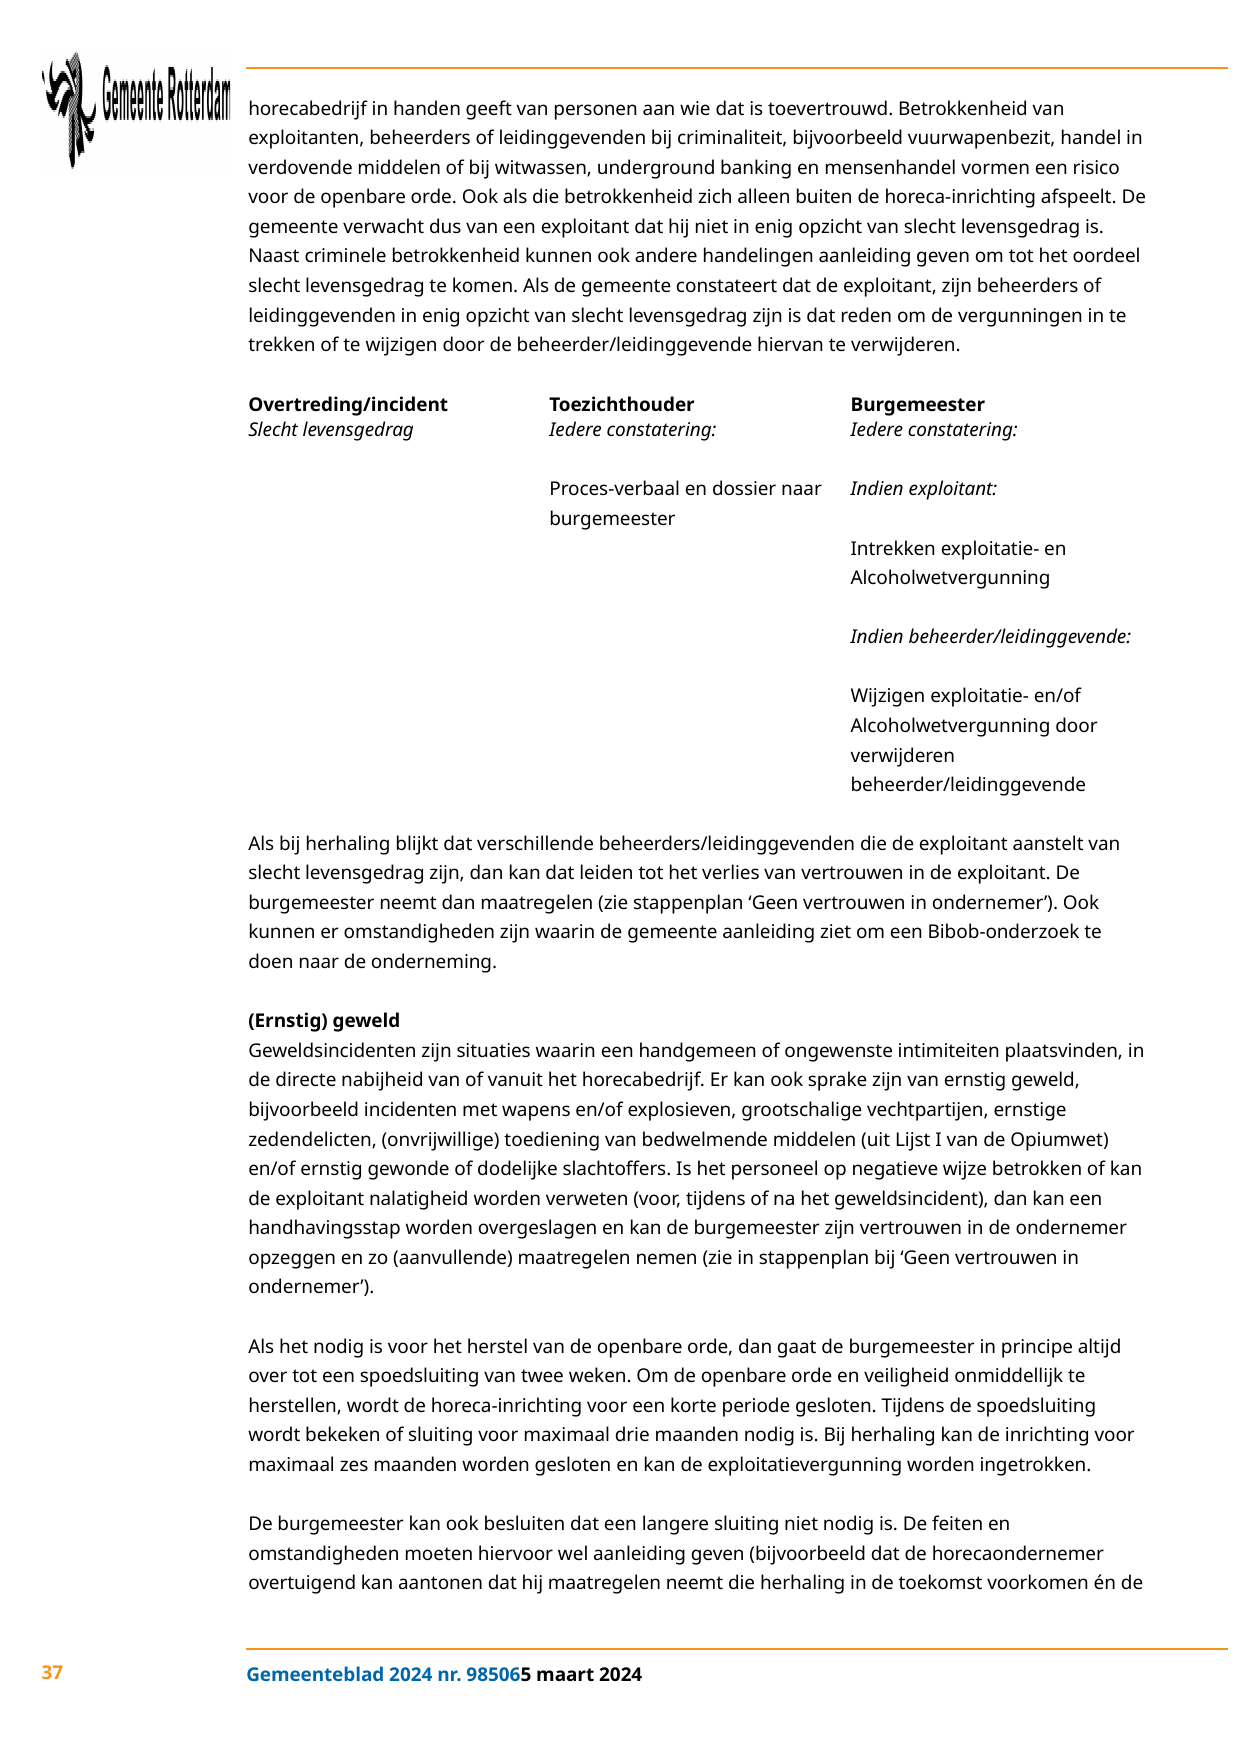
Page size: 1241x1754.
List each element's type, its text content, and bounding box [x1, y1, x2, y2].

text De burgemeester kan ook besluiten dat een langere sluiting niet nodig is. De feiten en omstandigheden moeten hiervoor wel aanleiding geven (bijvoorbeeld dat de horecaondernemer overtuigend kan aantonen dat hij maatregelen neemt die herhaling in de toekomst voorkomen én de [248, 1510, 1152, 1595]
table_cell Iedere constatering: Indien exploitant: Intrekken exploitatie- en Alcoholwetvergunning Indien beheerder/leidinggevende: Wijzigen exploitatie- en/of Alcoholwetvergunning door verwijderen beheerder/leidinggevende [850, 416, 1152, 797]
text (Ernstig) geweld [248, 1007, 1152, 1033]
table_header Burgemeester [850, 391, 1152, 416]
text Als het nodig is voor het herstel van de openbare orde, dan gaat de burgemeester in principe altijd over tot een spoedsluiting van twee weken. Om de openbare orde en veiligheid onmiddellijk te herstellen, wordt de horeca-inrichting voor een korte periode gesloten. Tijdens de spoedsluiting wordt bekeken of sluiting voor maximaal drie maanden nodig is. Bij herhaling kan de inrichting voor maximaal zes maanden worden gesloten en kan de exploitatievergunning worden ingetrokken. [248, 1333, 1152, 1477]
text Geweldsincidenten zijn situaties waarin een handgemeen of ongewenste intimiteiten plaatsvinden, in de directe nabijheid van of vanuit het horecabedrijf. Er kan ook sprake zijn van ernstig geweld, bijvoorbeeld incidenten met wapens en/of explosieven, grootschalige vechtpartijen, ernstige zedendelicten, (onvrijwillige) toediening van bedwelmende middelen (uit Lijst I van de Opiumwet) en/of ernstig gewonde of dodelijke slachtoffers. Is het personeel op negatieve wijze betrokken of kan de exploitant nalatigheid worden verweten (voor, tijdens of na het geweldsincident), dan kan een handhavingsstap worden overgeslagen en kan de burgemeester zijn vertrouwen in de ondernemer opzeggen en zo (aanvullende) maatregelen nemen (zie in stappenplan bij ‘Geen vertrouwen in ondernemer’). [248, 1037, 1152, 1299]
picture [41, 47, 231, 172]
table_header Overtreding/incident [248, 391, 549, 416]
text Als bij herhaling blijkt dat verschillende beheerders/leidinggevenden die de exploitant aanstelt van slecht levensgedrag zijn, dan kan dat leiden tot het verlies van vertrouwen in de exploitant. De burgemeester neemt dan maatregelen (zie stappenplan ‘Geen vertrouwen in ondernemer’). Ook kunnen er omstandigheden zijn waarin de gemeente aanleiding ziet om een Bibob-onderzoek te doen naar de onderneming. [248, 830, 1152, 974]
text horecabedrijf in handen geeft van personen aan wie dat is toevertrouwd. Betrokkenheid van exploitanten, beheerders of leidinggevenden bij criminaliteit, bijvoorbeeld vuurwapenbezit, handel in verdovende middelen of bij witwassen, underground banking en mensenhandel vormen een risico voor de openbare orde. Ook als die betrokkenheid zich alleen buiten de horeca-inrichting afspeelt. De gemeente verwacht dus van een exploitant dat hij niet in enig opzicht van slecht levensgedrag is. Naast criminele betrokkenheid kunnen ook andere handelingen aanleiding geven om tot het oordeel slecht levensgedrag te komen. Als de gemeente constateert dat de exploitant, zijn beheerders of leidinggevenden in enig opzicht van slecht levensgedrag zijn is dat reden om de vergunningen in te trekken of te wijzigen door de beheerder/leidinggevende hiervan te verwijderen. [248, 95, 1152, 357]
table_cell Slecht levensgedrag [248, 416, 549, 797]
table_header Toezichthouder [549, 391, 850, 416]
table_cell Iedere constatering: Proces-verbaal en dossier naar burgemeester [549, 416, 850, 797]
